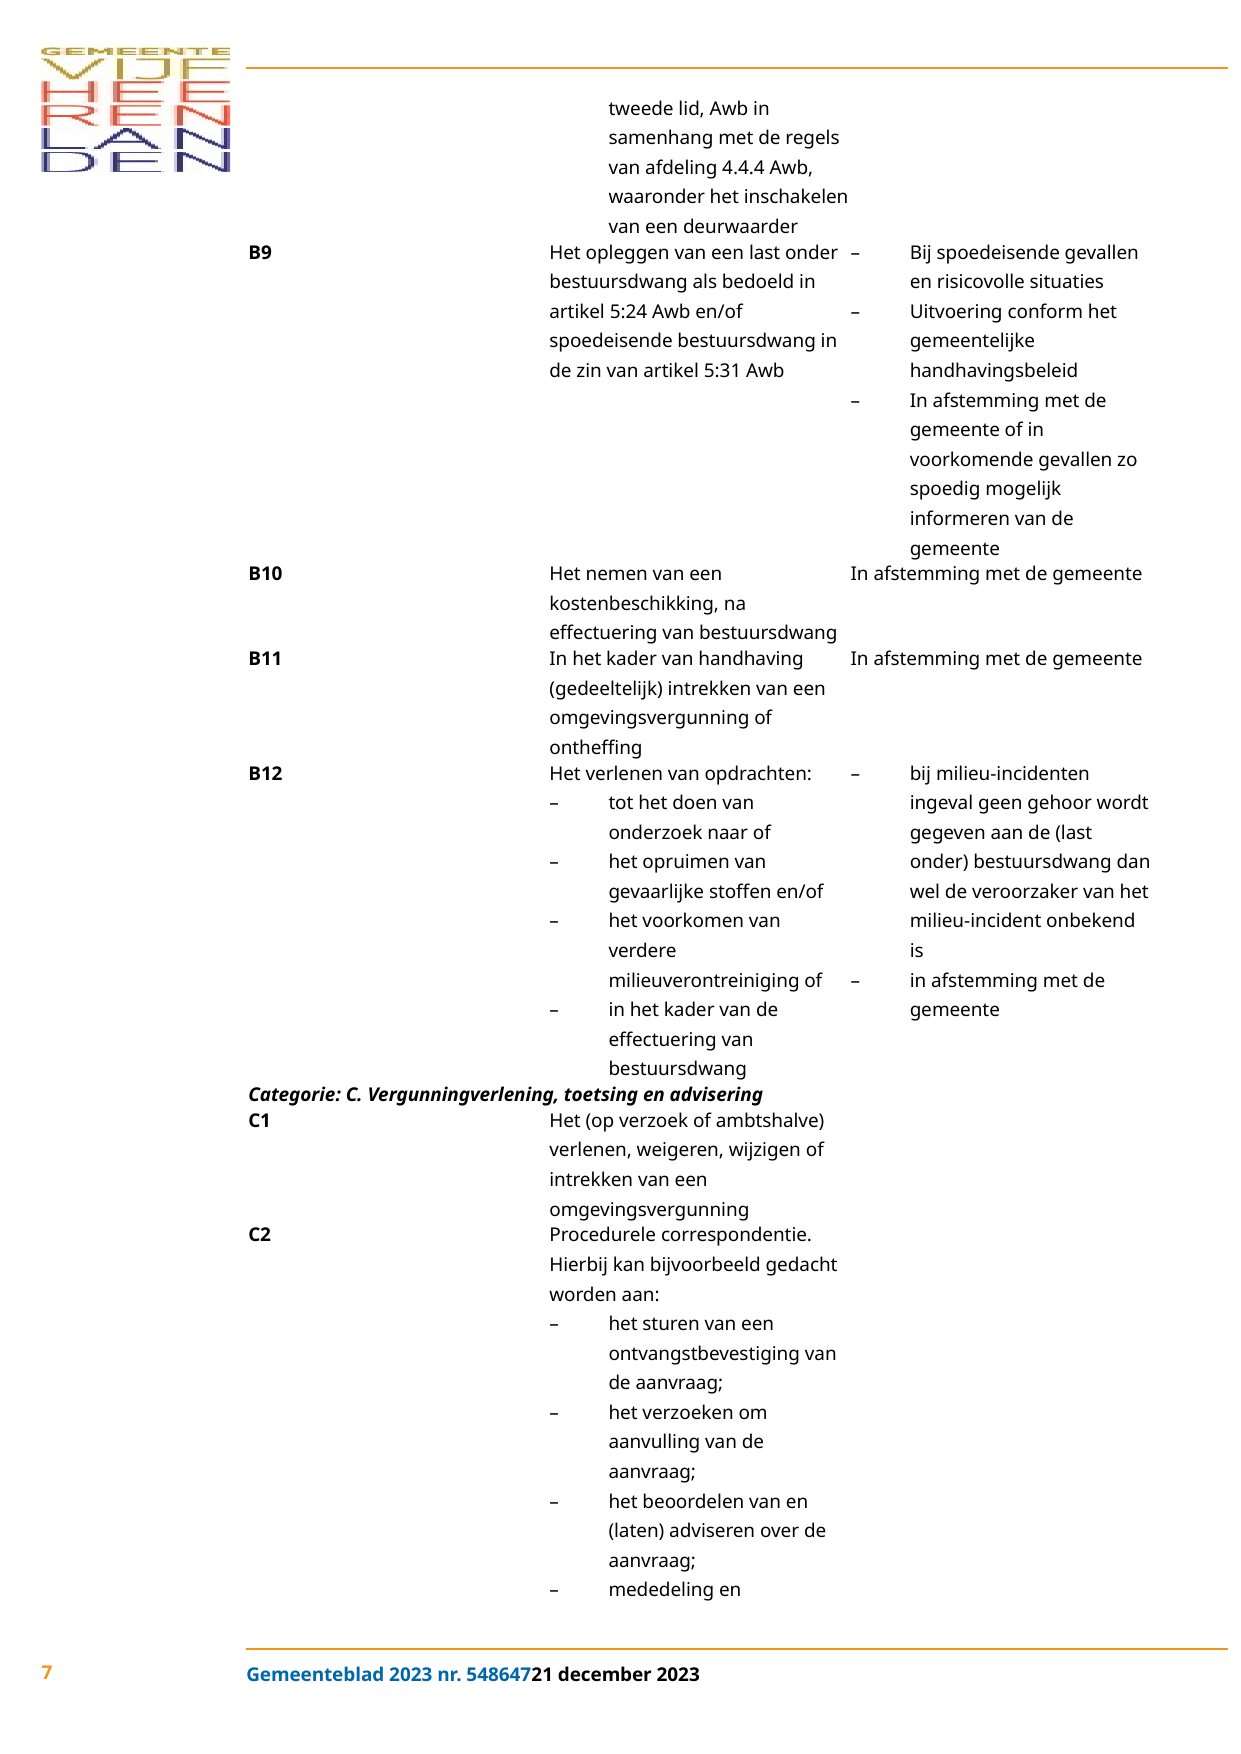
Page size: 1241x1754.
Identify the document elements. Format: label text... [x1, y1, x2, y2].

table_cell B9 [248, 239, 549, 560]
table_cell Procedurele correspondentie. Hierbij kan bijvoorbeeld gedacht worden aan: het sturen van een ontvangstbevestiging van de aanvraag; het verzoeken om aanvulling van de aanvraag; het beoordelen van en (laten) adviseren over de aanvraag; mededeling en [549, 1222, 850, 1602]
table_cell Het opleggen van een last onder bestuursdwang als bedoeld in artikel 5:24 Awb en/of spoedeisende bestuursdwang in de zin van artikel 5:31 Awb [549, 239, 850, 560]
table_cell In afstemming met de gemeente [850, 560, 1152, 645]
table_cell Het verlenen van opdrachten: tot het doen van onderzoek naar of het opruimen van gevaarlijke stoffen en/of het voorkomen van verdere milieuverontreiniging of in het kader van de effectuering van bestuursdwang [549, 760, 850, 1081]
table_cell Bij spoedeisende gevallen en risicovolle situaties Uitvoering conform het gemeentelijke handhavingsbeleid In afstemming met de gemeente of in voorkomende gevallen zo spoedig mogelijk informeren van de gemeente [850, 239, 1152, 560]
table_cell C2 [248, 1222, 549, 1602]
table_cell [248, 95, 549, 239]
table_cell [850, 1222, 1152, 1602]
table_cell B11 [248, 645, 549, 760]
table_cell C1 [248, 1107, 549, 1222]
table_cell bij milieu-incidenten ingeval geen gehoor wordt gegeven aan de (last onder) bestuursdwang dan wel de veroorzaker van het milieu-incident onbekend is in afstemming met de gemeente [850, 760, 1152, 1081]
table_cell In het kader van handhaving (gedeeltelijk) intrekken van een omgevingsvergunning of ontheffing [549, 645, 850, 760]
table_cell B10 [248, 560, 549, 645]
picture [41, 47, 231, 172]
table_cell tweede lid, Awb in samenhang met de regels van afdeling 4.4.4 Awb, waaronder het inschakelen van een deurwaarder [549, 95, 850, 239]
table_cell In afstemming met de gemeente [850, 645, 1152, 760]
table_cell Het nemen van een kostenbeschikking, na effectuering van bestuursdwang [549, 560, 850, 645]
table_cell Categorie: C. Vergunningverlening, toetsing en advisering [248, 1081, 1152, 1107]
table_cell [850, 1107, 1152, 1222]
table_cell Het (op verzoek of ambtshalve) verlenen, weigeren, wijzigen of intrekken van een omgevingsvergunning [549, 1107, 850, 1222]
table_cell B12 [248, 760, 549, 1081]
table_cell [850, 95, 1152, 239]
